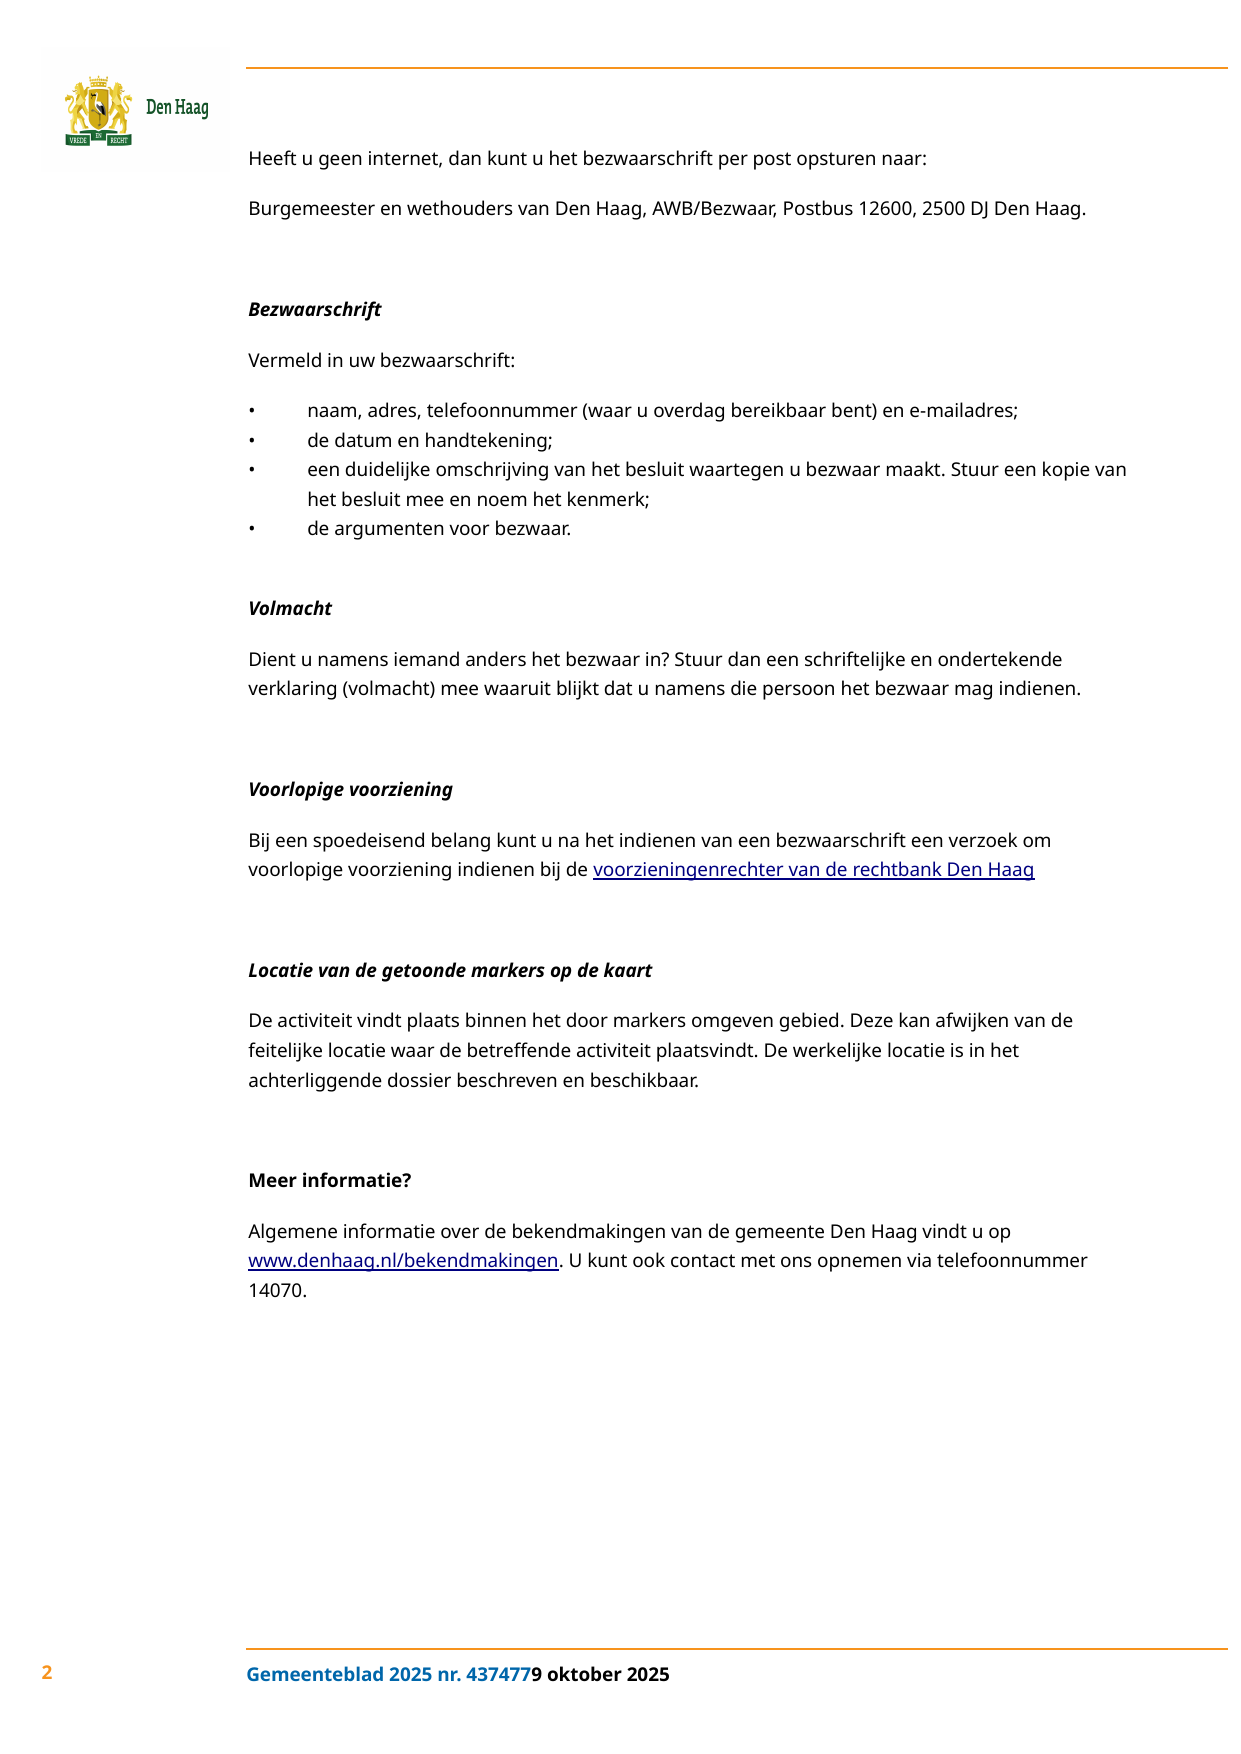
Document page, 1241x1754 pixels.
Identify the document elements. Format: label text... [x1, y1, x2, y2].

list de argumenten voor bezwaar. [248, 516, 1152, 541]
text Heeft u geen internet, dan kunt u het bezwaarschrift per post opsturen naar: [248, 145, 1152, 171]
text Locatie van de getoonde markers op de kaart [248, 957, 1152, 983]
text Bezwaarschrift [248, 296, 1152, 322]
text Algemene informatie over de bekendmakingen van de gemeente Den Haag vindt u op www.denhaag.nl/bekendmakingen. U kunt ook contact met ons opnemen via telefoonnummer 14070. [248, 1218, 1152, 1303]
text Volmacht [248, 596, 1152, 621]
list naam, adres, telefoonnummer (waar u overdag bereikbaar bent) en e-mailadres; [248, 397, 1152, 423]
text Voorlopige voorziening [248, 776, 1152, 802]
text Bij een spoedeisend belang kunt u na het indienen van een bezwaarschrift een verzoek om voorlopige voorziening indienen bij de voorzieningenrechter van de rechtbank Den Haag [248, 827, 1152, 882]
text Burgemeester en wethouders van Den Haag, AWB/Bezwaar, Postbus 12600, 2500 DJ Den Haag. [248, 196, 1152, 221]
text Vermeld in uw bezwaarschrift: [248, 347, 1152, 373]
picture [41, 47, 231, 172]
text Meer informatie? [248, 1168, 1152, 1193]
list een duidelijke omschrijving van het besluit waartegen u bezwaar maakt. Stuur een kopie van het besluit mee en noem het kenmerk; [248, 456, 1152, 512]
text De activiteit vindt plaats binnen het door markers omgeven gebied. Deze kan afwijken van de feitelijke locatie waar de betreffende activiteit plaatsvindt. De werkelijke locatie is in het achterliggende dossier beschreven en beschikbaar. [248, 1008, 1152, 1093]
list de datum en handtekening; [248, 427, 1152, 453]
text Dient u namens iemand anders het bezwaar in? Stuur dan een schriftelijke en ondertekende verklaring (volmacht) mee waaruit blijkt dat u namens die persoon het bezwaar mag indienen. [248, 646, 1152, 701]
